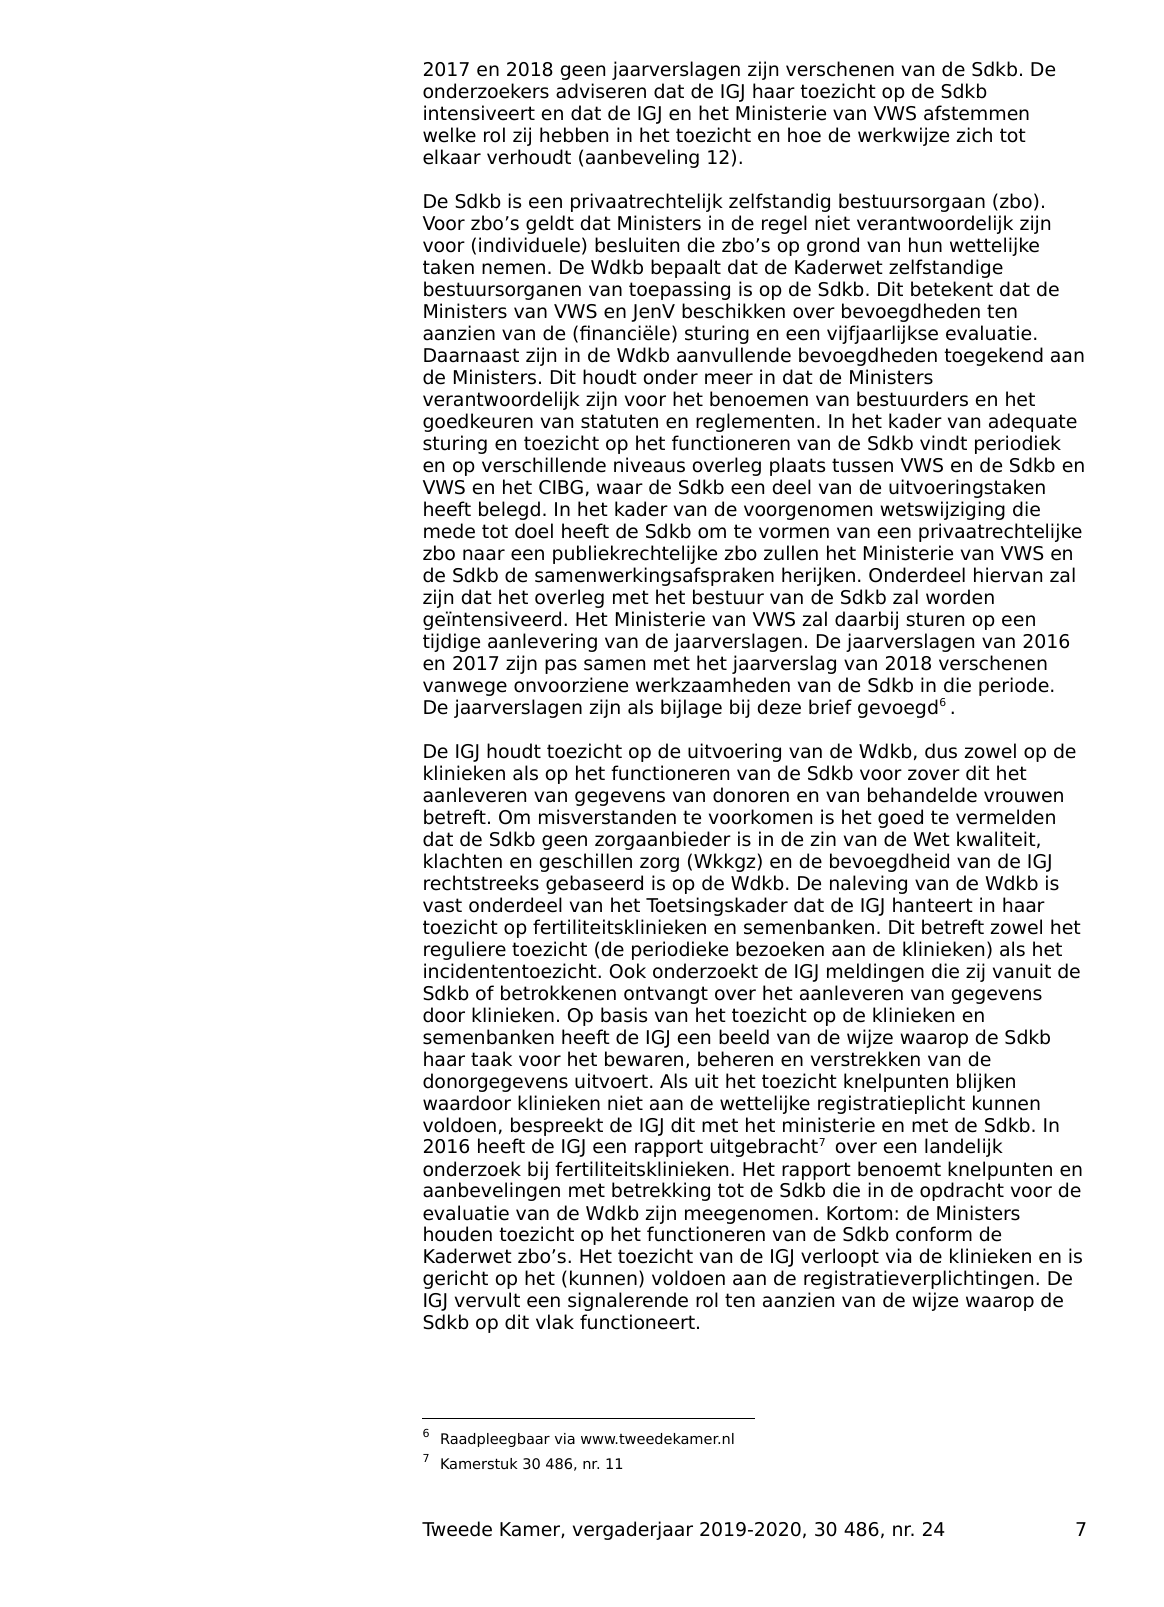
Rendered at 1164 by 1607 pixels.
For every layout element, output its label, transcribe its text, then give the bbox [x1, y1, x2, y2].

text De Sdkb is een privaatrechtelijk zelfstandig bestuursorgaan (zbo). Voor zbo’s geldt dat Ministers in de regel niet verantwoordelijk zijn voor (individuele) besluiten die zbo’s op grond van hun wettelijke taken nemen. De Wdkb bepaalt dat de Kaderwet zelfstandige bestuursorganen van toepassing is op de Sdkb. Dit betekent dat de Ministers van VWS en JenV beschikken over bevoegdheden ten aanzien van de (financiële) sturing en een vijfjaarlijkse evaluatie. Daarnaast zijn in de Wdkb aanvullende bevoegdheden toegekend aan de Ministers. Dit houdt onder meer in dat de Ministers verantwoordelijk zijn voor het benoemen van bestuurders en het goedkeuren van statuten en reglementen. In het kader van adequate sturing en toezicht op het functioneren van de Sdkb vindt periodiek en op verschillende niveaus overleg plaats tussen VWS en de Sdkb en VWS en het CIBG, waar de Sdkb een deel van de uitvoeringstaken heeft belegd. In het kader van de voorgenomen wetswijziging die mede tot doel heeft de Sdkb om te vormen van een privaatrechtelijke zbo naar een publiekrechtelijke zbo zullen het Ministerie van VWS en de Sdkb de samenwerkingsafspraken herijken. Onderdeel hiervan zal zijn dat het overleg met het bestuur van de Sdkb zal worden geïntensiveerd. Het Ministerie van VWS zal daarbij sturen op een tijdige aanlevering van de jaarverslagen. De jaarverslagen van 2016 en 2017 zijn pas samen met het jaarverslag van 2018 verschenen vanwege onvoorziene werkzaamheden van de Sdkb in die periode. De jaarverslagen zijn als bijlage bij deze brief gevoegd. [422, 191, 1087, 719]
text Raadpleegbaar via www.tweedekamer.nl [422, 1427, 1087, 1449]
text De IGJ houdt toezicht op de uitvoering van de Wdkb, dus zowel op de klinieken als op het functioneren van de Sdkb voor zover dit het aanleveren van gegevens van donoren en van behandelde vrouwen betreft. Om misverstanden te voorkomen is het goed te vermelden dat de Sdkb geen zorgaanbieder is in de zin van de Wet kwaliteit, klachten en geschillen zorg (Wkkgz) en de bevoegdheid van de IGJ rechtstreeks gebaseerd is op de Wdkb. De naleving van de Wdkb is vast onderdeel van het Toetsingskader dat de IGJ hanteert in haar toezicht op fertiliteitsklinieken en semenbanken. Dit betreft zowel het reguliere toezicht (de periodieke bezoeken aan de klinieken) als het incidententoezicht. Ook onderzoekt de IGJ meldingen die zij vanuit de Sdkb of betrokkenen ontvangt over het aanleveren van gegevens door klinieken. Op basis van het toezicht op de klinieken en semenbanken heeft de IGJ een beeld van de wijze waarop de Sdkb haar taak voor het bewaren, beheren en verstrekken van de donorgegevens uitvoert. Als uit het toezicht knelpunten blijken waardoor klinieken niet aan de wettelijke registratieplicht kunnen voldoen, bespreekt de IGJ dit met het ministerie en met de Sdkb. In 2016 heeft de IGJ een rapport uitgebracht over een landelijk onderzoek bij fertiliteitsklinieken. Het rapport benoemt knelpunten en aanbevelingen met betrekking tot de Sdkb die in de opdracht voor de evaluatie van de Wdkb zijn meegenomen. Kortom: de Ministers houden toezicht op het functioneren van de Sdkb conform de Kaderwet zbo’s. Het toezicht van de IGJ verloopt via de klinieken en is gericht op het (kunnen) voldoen aan de registratieverplichtingen. De IGJ vervult een signalerende rol ten aanzien van de wijze waarop de Sdkb op dit vlak functioneert. [422, 741, 1087, 1334]
text Kamerstuk 30 486, nr. 11 [422, 1452, 1087, 1474]
text 2017 en 2018 geen jaarverslagen zijn verschenen van de Sdkb. De onderzoekers adviseren dat de IGJ haar toezicht op de Sdkb intensiveert en dat de IGJ en het Ministerie van VWS afstemmen welke rol zij hebben in het toezicht en hoe de werkwijze zich tot elkaar verhoudt (aanbeveling 12). [422, 59, 1087, 169]
